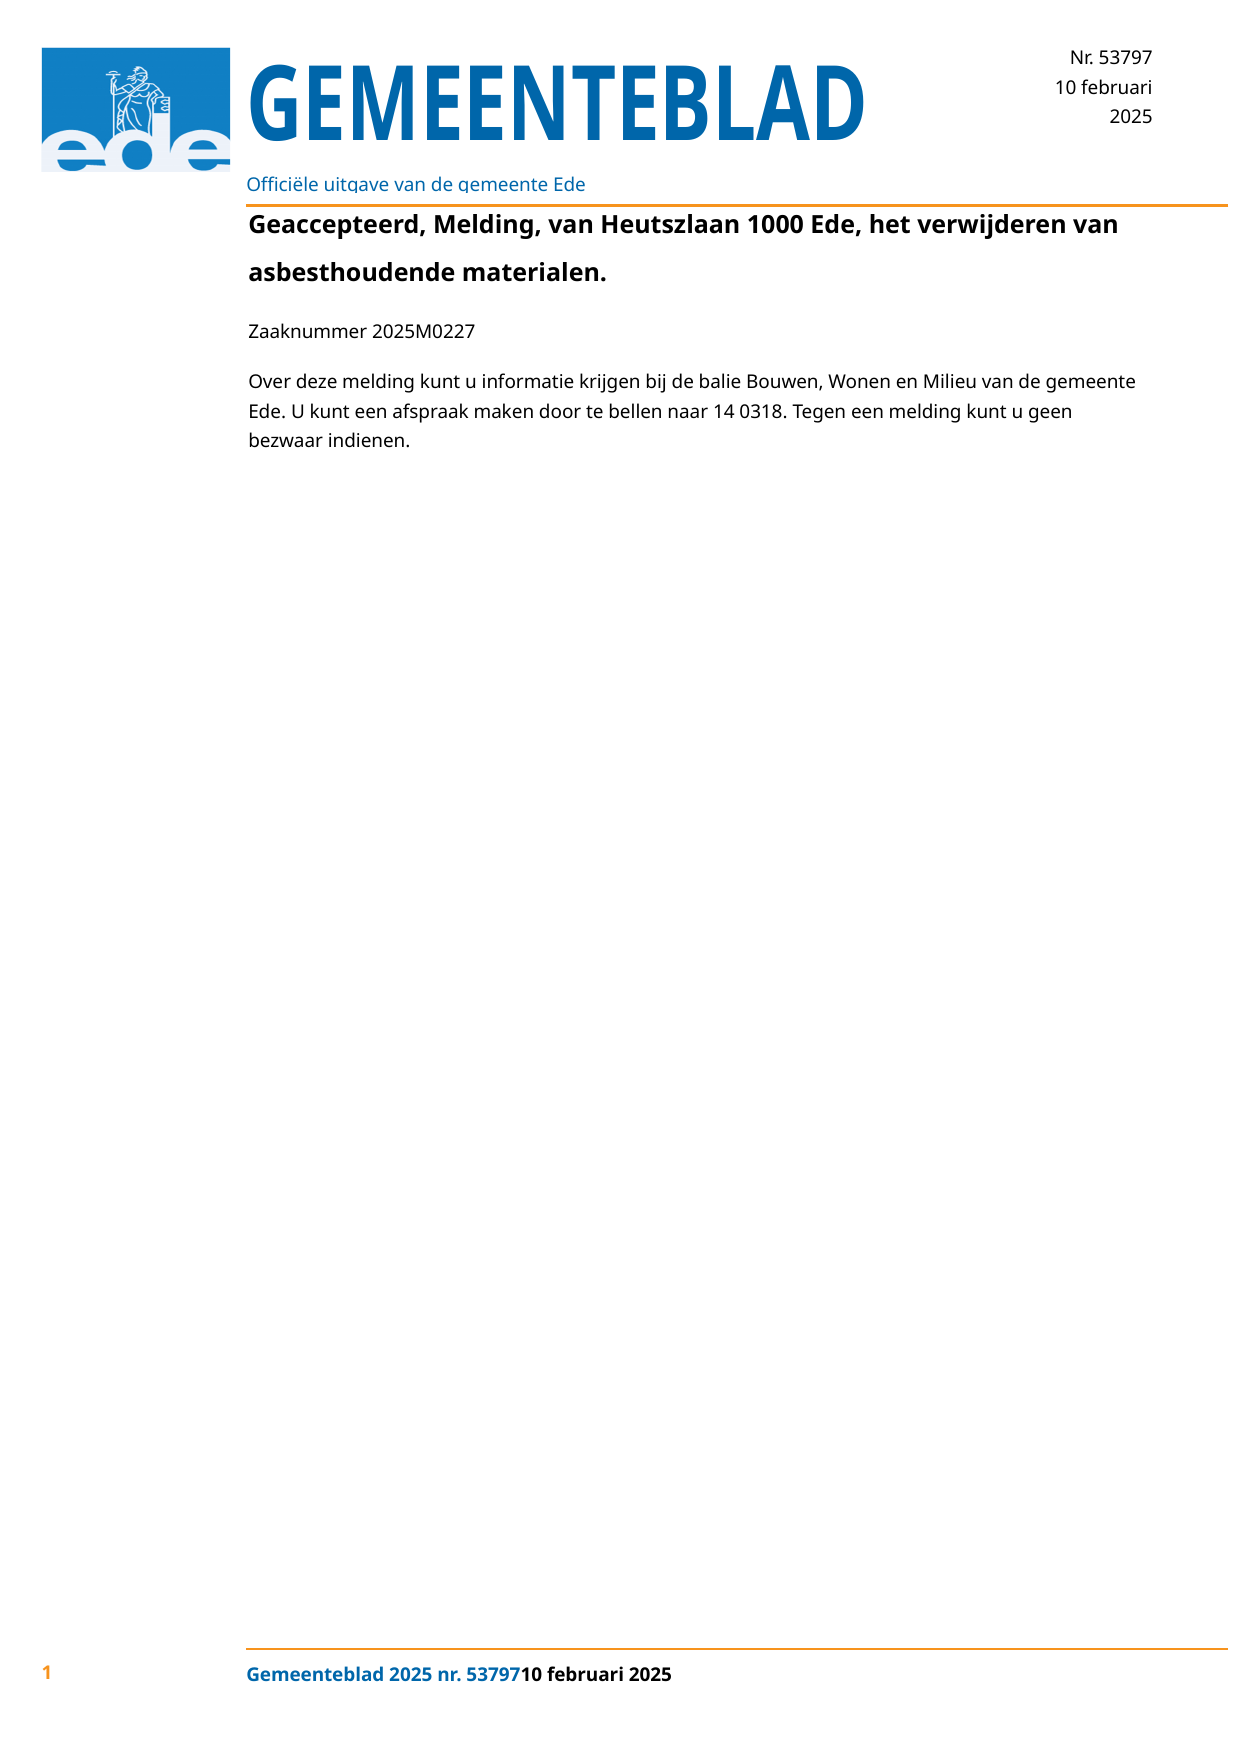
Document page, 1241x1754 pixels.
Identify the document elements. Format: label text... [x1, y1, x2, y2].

text Geaccepteerd, Melding, van Heutszlaan 1000 Ede, het verwijderen van asbesthoudende materialen. [248, 207, 1152, 288]
picture [41, 47, 231, 172]
text Zaaknummer 2025M0227 [248, 318, 1152, 344]
text Over deze melding kunt u informatie krijgen bij de balie Bouwen, Wonen en Milieu van de gemeente Ede. U kunt een afspraak maken door te bellen naar 14 0318. Tegen een melding kunt u geen bezwaar indienen. [248, 368, 1152, 453]
